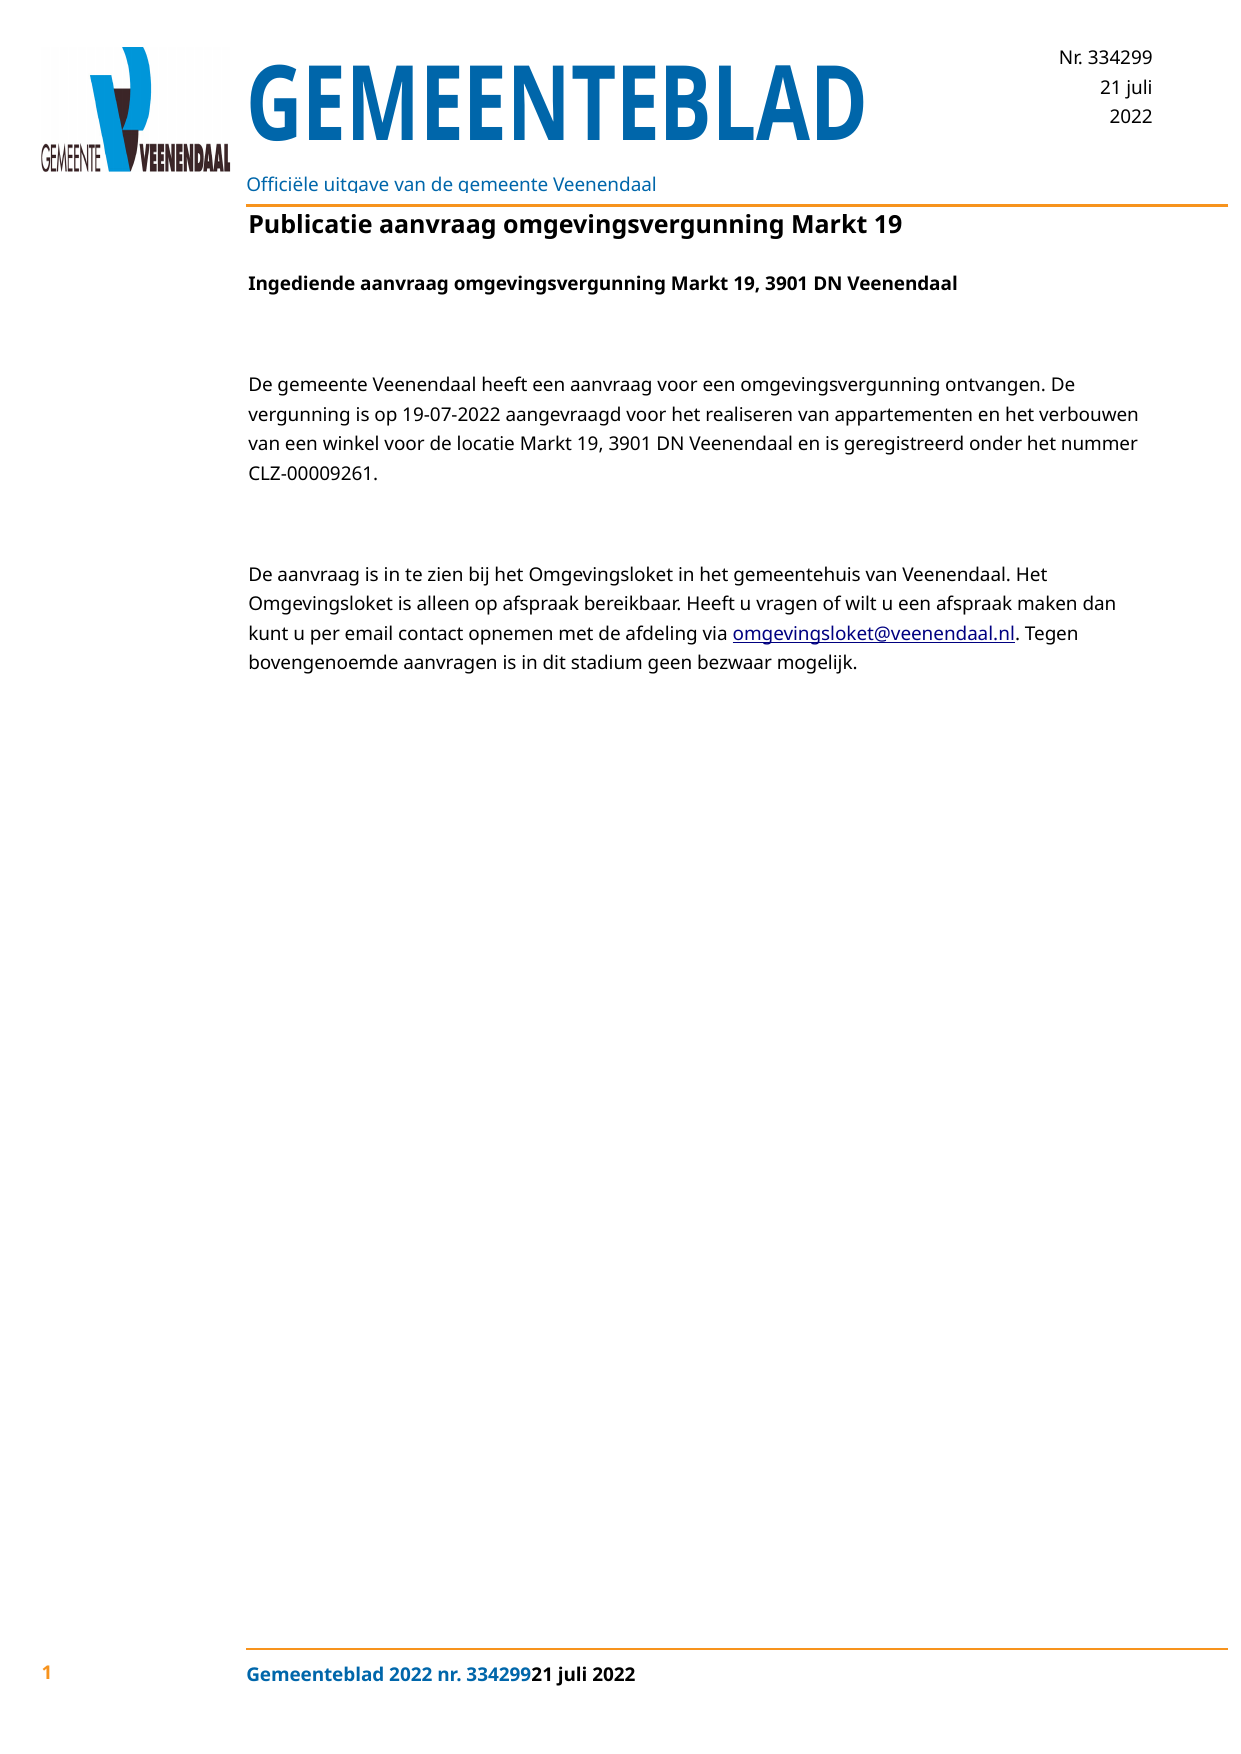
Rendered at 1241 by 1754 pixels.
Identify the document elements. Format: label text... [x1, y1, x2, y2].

text Publicatie aanvraag omgevingsvergunning Markt 19 [248, 207, 1152, 241]
picture [123, 47, 231, 172]
picture [41, 47, 130, 172]
text Ingediende aanvraag omgevingsvergunning Markt 19, 3901 DN Veenendaal [248, 270, 1152, 296]
text De aanvraag is in te zien bij het Omgevingsloket in het gemeentehuis van Veenendaal. Het Omgevingsloket is alleen op afspraak bereikbaar. Heeft u vragen of wilt u een afspraak maken dan kunt u per email contact opnemen met de afdeling via omgevingsloket@veenendaal.nl. Tegen bovengenoemde aanvragen is in dit stadium geen bezwaar mogelijk. [248, 561, 1152, 675]
text De gemeente Veenendaal heeft een aanvraag voor een omgevingsvergunning ontvangen. De vergunning is op 19-07-2022 aangevraagd voor het realiseren van appartementen en het verbouwen van een winkel voor de locatie Markt 19, 3901 DN Veenendaal en is geregistreerd onder het nummer CLZ-00009261. [248, 371, 1152, 486]
